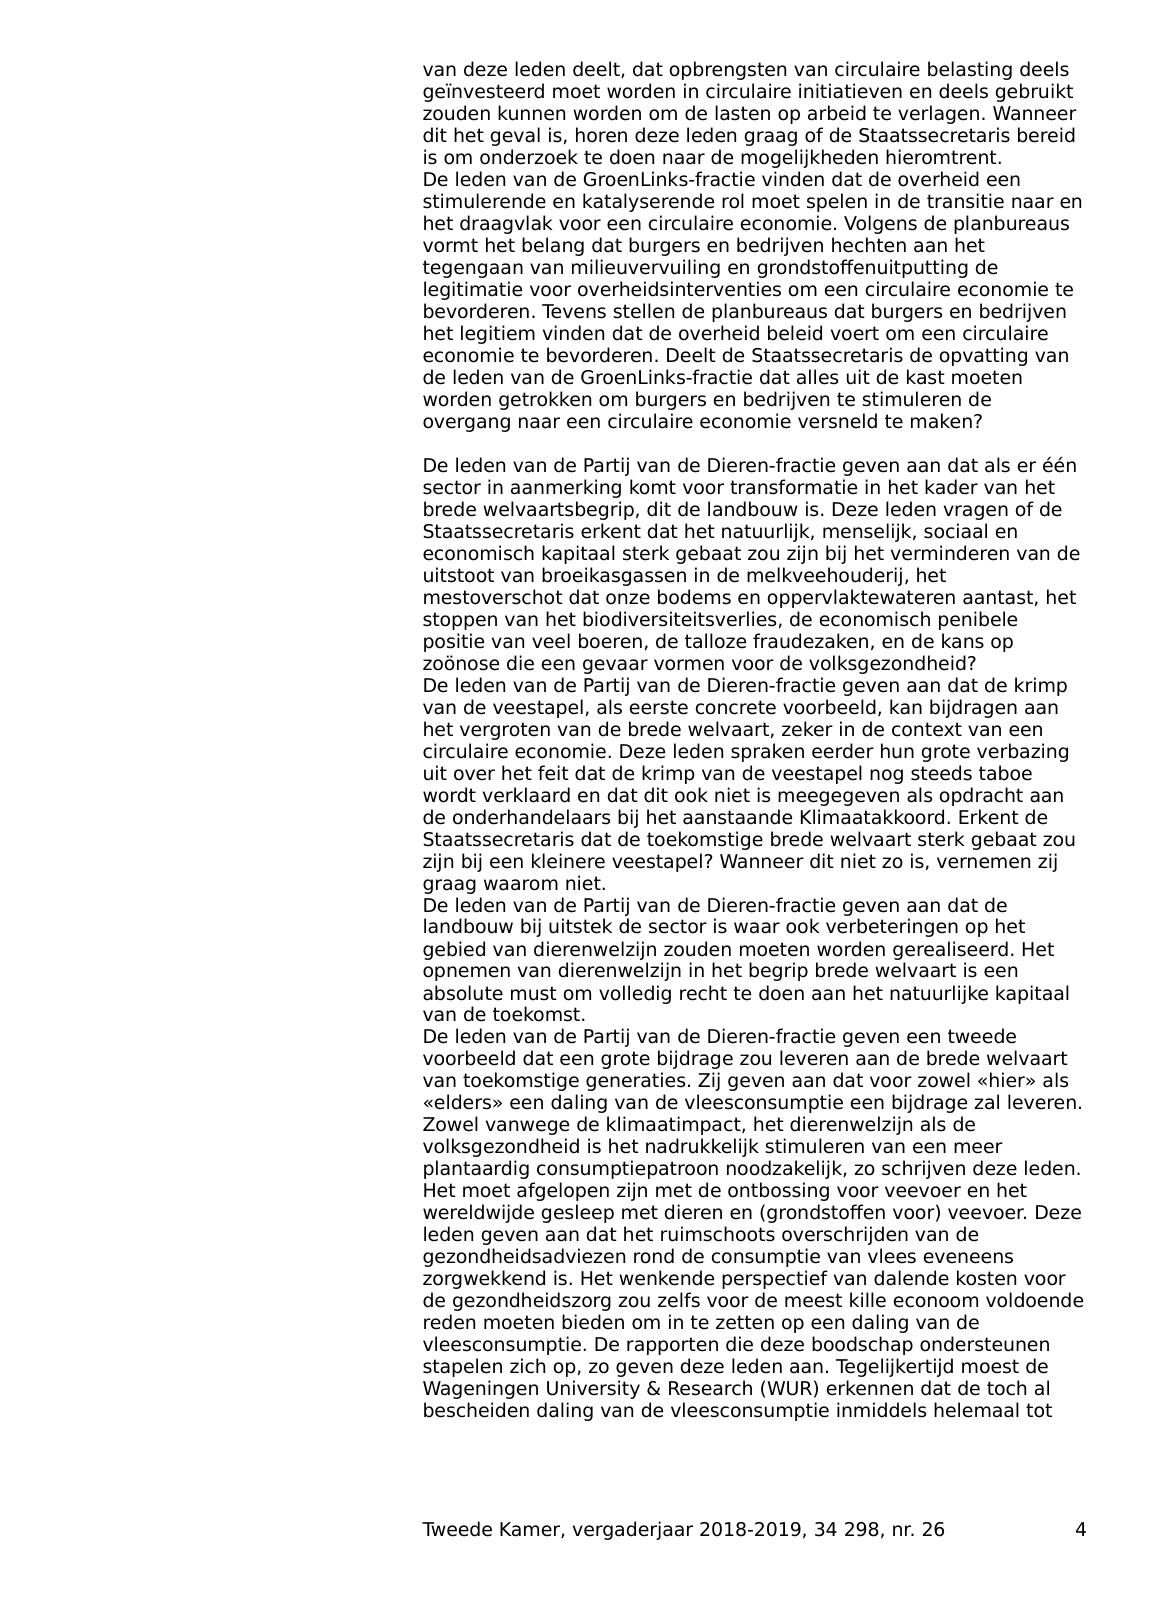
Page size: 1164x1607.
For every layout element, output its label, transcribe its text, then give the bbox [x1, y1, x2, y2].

text De leden van de Partij van de Dieren-fractie geven aan dat de krimp van de veestapel, als eerste concrete voorbeeld, kan bijdragen aan het vergroten van de brede welvaart, zeker in de context van een circulaire economie. Deze leden spraken eerder hun grote verbazing uit over het feit dat de krimp van de veestapel nog steeds taboe wordt verklaard en dat dit ook niet is meegegeven als opdracht aan de onderhandelaars bij het aanstaande Klimaatakkoord. Erkent de Staatssecretaris dat de toekomstige brede welvaart sterk gebaat zou zijn bij een kleinere veestapel? Wanneer dit niet zo is, vernemen zij graag waarom niet. [422, 675, 1087, 894]
text De leden van de Partij van de Dieren-fractie geven aan dat als er één sector in aanmerking komt voor transformatie in het kader van het brede welvaartsbegrip, dit de landbouw is. Deze leden vragen of de Staatssecretaris erkent dat het natuurlijk, menselijk, sociaal en economisch kapitaal sterk gebaat zou zijn bij het verminderen van de uitstoot van broeikasgassen in de melkveehouderij, het mestoverschot dat onze bodems en oppervlaktewateren aantast, het stoppen van het biodiversiteitsverlies, de economisch penibele positie van veel boeren, de talloze fraudezaken, en de kans op zoönose die een gevaar vormen voor de volksgezondheid? [422, 455, 1087, 675]
text De leden van de Partij van de Dieren-fractie geven aan dat de landbouw bij uitstek de sector is waar ook verbeteringen op het gebied van dierenwelzijn zouden moeten worden gerealiseerd. Het opnemen van dierenwelzijn in het begrip brede welvaart is een absolute must om volledig recht te doen aan het natuurlijke kapitaal van de toekomst. [422, 894, 1087, 1026]
text De leden van de Partij van de Dieren-fractie geven een tweede voorbeeld dat een grote bijdrage zou leveren aan de brede welvaart van toekomstige generaties. Zij geven aan dat voor zowel «hier» als «elders» een daling van de vleesconsumptie een bijdrage zal leveren. Zowel vanwege de klimaatimpact, het dierenwelzijn als de volksgezondheid is het nadrukkelijk stimuleren van een meer plantaardig consumptiepatroon noodzakelijk, zo schrijven deze leden. Het moet afgelopen zijn met de ontbossing voor veevoer en het wereldwijde gesleep met dieren en (grondstoffen voor) veevoer. Deze leden geven aan dat het ruimschoots overschrijden van de gezondheidsadviezen rond de consumptie van vlees eveneens zorgwekkend is. Het wenkende perspectief van dalende kosten voor de gezondheidszorg zou zelfs voor de meest kille econoom voldoende reden moeten bieden om in te zetten op een daling van de vleesconsumptie. De rapporten die deze boodschap ondersteunen stapelen zich op, zo geven deze leden aan. Tegelijkertijd moest de Wageningen University & Research (WUR) erkennen dat de toch al bescheiden daling van de vleesconsumptie inmiddels helemaal tot [422, 1026, 1087, 1422]
text van deze leden deelt, dat opbrengsten van circulaire belasting deels geïnvesteerd moet worden in circulaire initiatieven en deels gebruikt zouden kunnen worden om de lasten op arbeid te verlagen. Wanneer dit het geval is, horen deze leden graag of de Staatssecretaris bereid is om onderzoek te doen naar de mogelijkheden hieromtrent. [422, 59, 1087, 169]
text De leden van de GroenLinks-fractie vinden dat de overheid een stimulerende en katalyserende rol moet spelen in de transitie naar en het draagvlak voor een circulaire economie. Volgens de planbureaus vormt het belang dat burgers en bedrijven hechten aan het tegengaan van milieuvervuiling en grondstoffenuitputting de legitimatie voor overheidsinterventies om een circulaire economie te bevorderen. Tevens stellen de planbureaus dat burgers en bedrijven het legitiem vinden dat de overheid beleid voert om een circulaire economie te bevorderen. Deelt de Staatssecretaris de opvatting van de leden van de GroenLinks-fractie dat alles uit de kast moeten worden getrokken om burgers en bedrijven te stimuleren de overgang naar een circulaire economie versneld te maken? [422, 169, 1087, 433]
